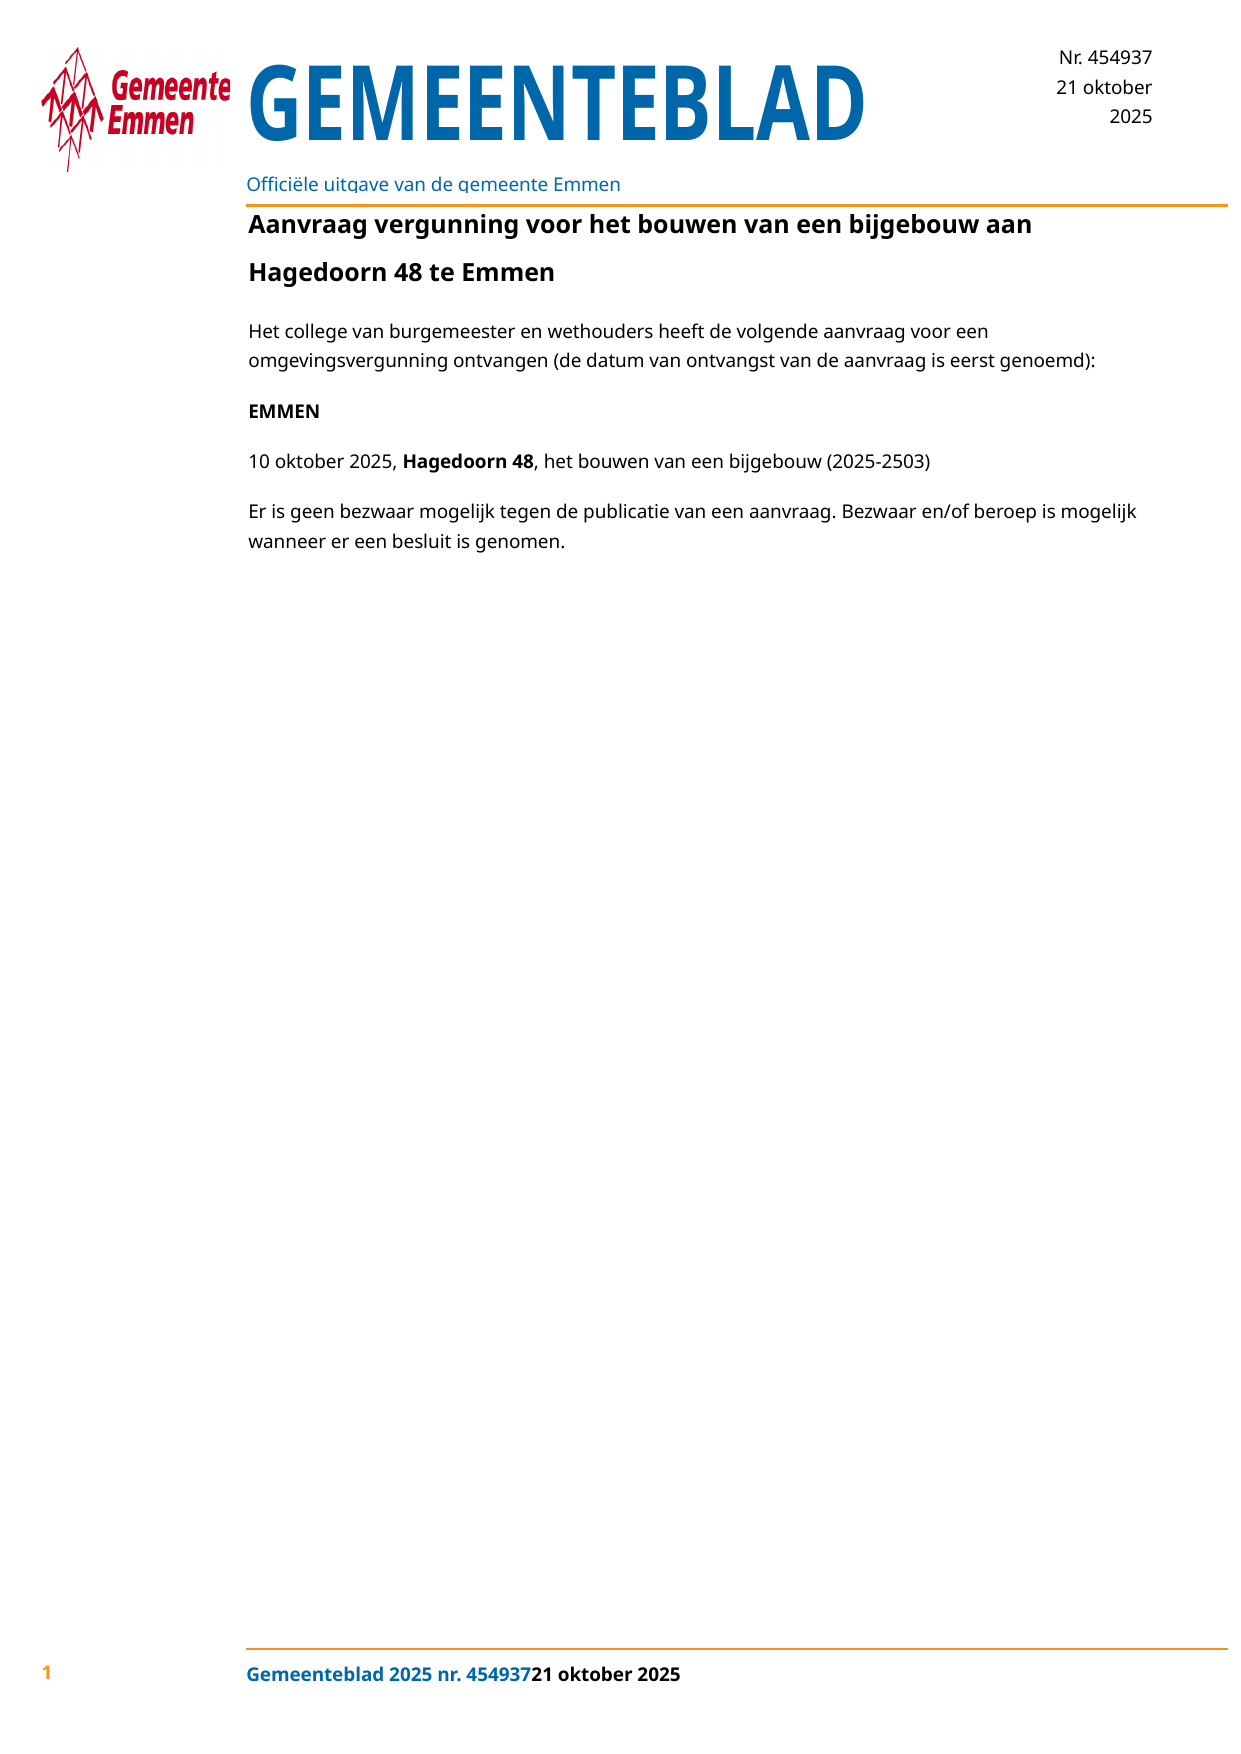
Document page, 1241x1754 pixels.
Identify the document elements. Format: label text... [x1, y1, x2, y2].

text Er is geen bezwaar mogelijk tegen de publicatie van een aanvraag. Bezwaar en/of beroep is mogelijk wanneer er een besluit is genomen. [248, 499, 1152, 554]
text 10 oktober 2025, Hagedoorn 48, het bouwen van een bijgebouw (2025-2503) [248, 448, 1152, 474]
text Het college van burgemeester en wethouders heeft de volgende aanvraag voor een omgevingsvergunning ontvangen (de datum van ontvangst van de aanvraag is eerst genoemd): [248, 318, 1152, 373]
text Aanvraag vergunning voor het bouwen van een bijgebouw aan Hagedoorn 48 te Emmen [248, 207, 1152, 288]
picture [41, 47, 231, 172]
text EMMEN [248, 398, 1152, 424]
